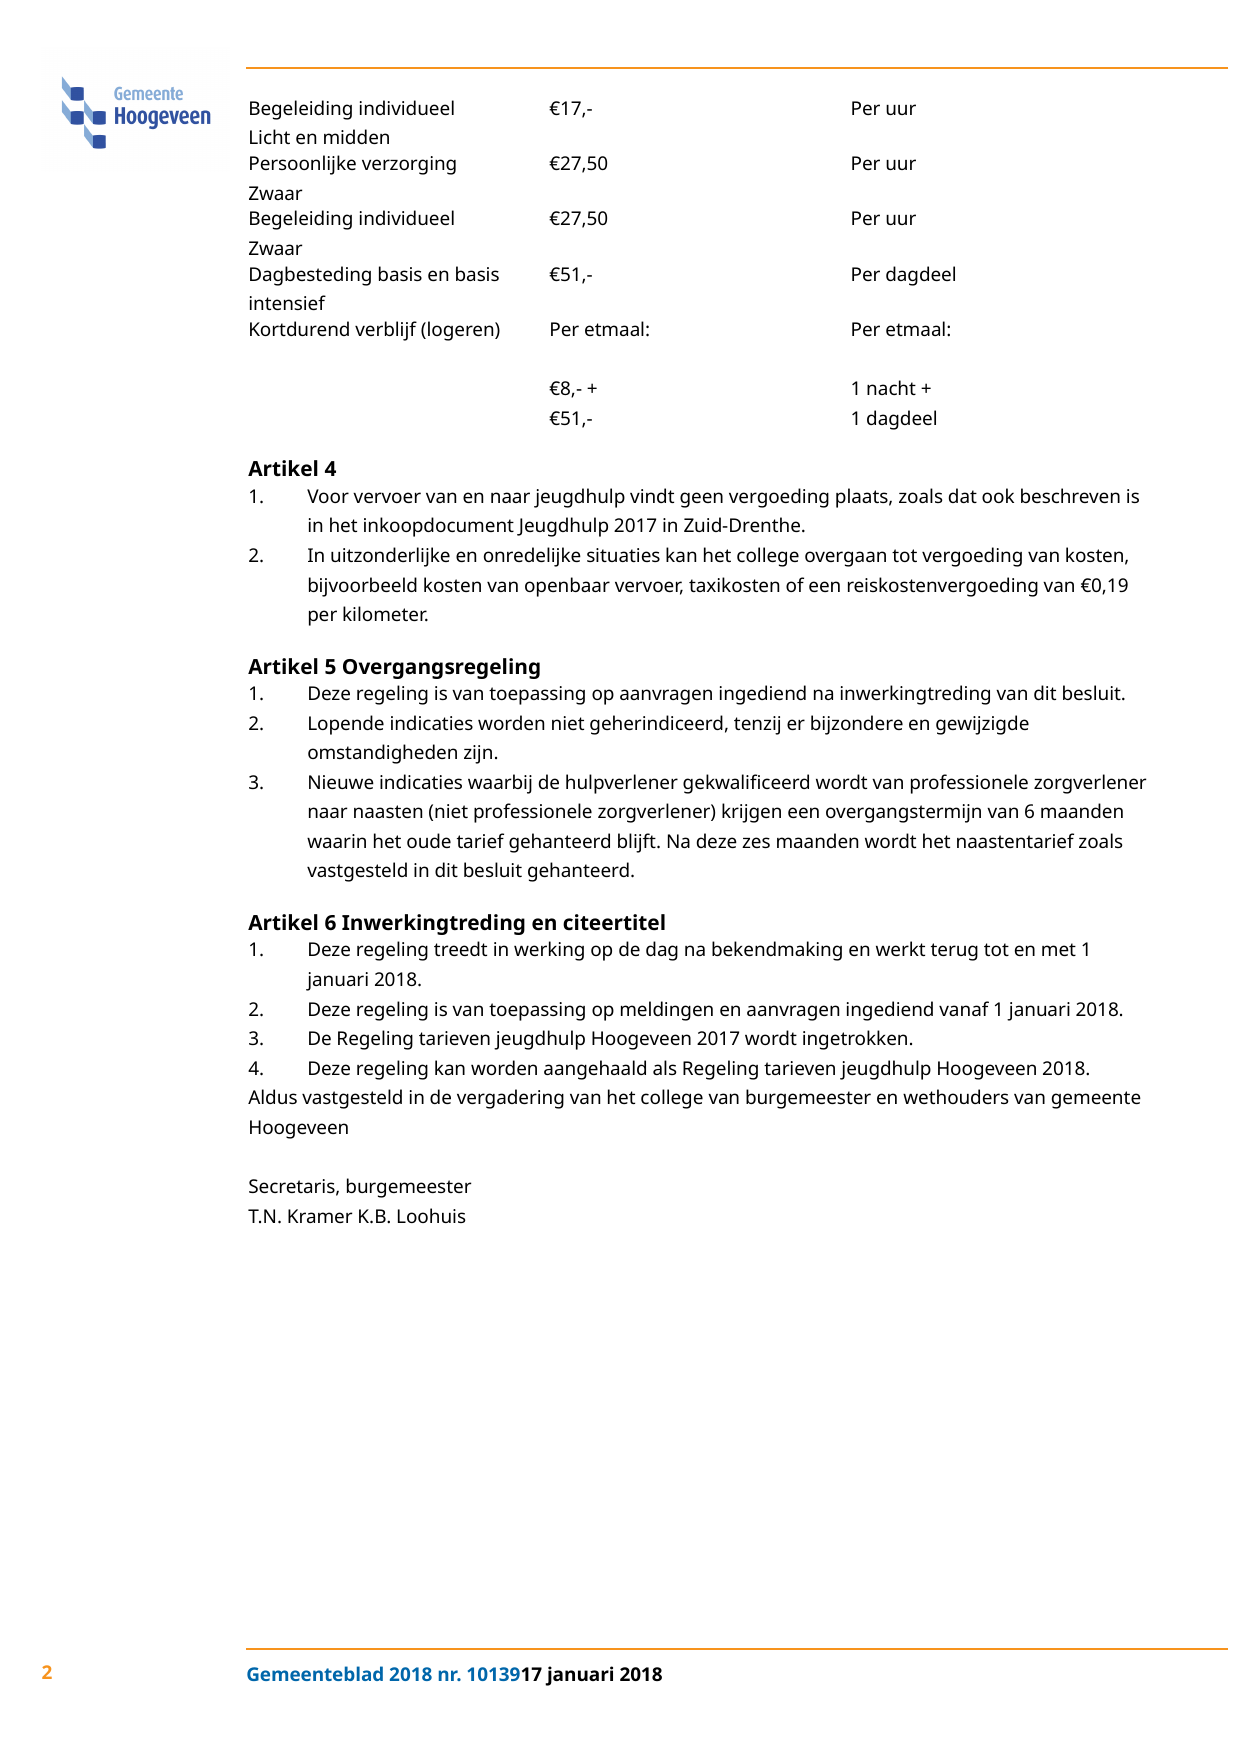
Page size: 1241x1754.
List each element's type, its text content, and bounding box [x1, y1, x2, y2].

text Aldus vastgesteld in de vergadering van het college van burgemeester en wethouders van gemeente Hoogeveen [248, 1084, 1152, 1140]
list De Regeling tarieven jeugdhulp Hoogeveen 2017 wordt ingetrokken. [248, 1025, 1152, 1051]
text Secretaris, burgemeester [248, 1173, 1152, 1199]
list Lopende indicaties worden niet geherindiceerd, tenzij er bijzondere en gewijzigde omstandigheden zijn. [248, 710, 1152, 765]
table_cell Per etmaal: €8,- + €51,- [549, 316, 850, 431]
table_cell €27,50 [549, 150, 850, 205]
list Nieuwe indicaties waarbij de hulpverlener gekwalificeerd wordt van professionele zorgverlener naar naasten (niet professionele zorgverlener) krijgen een overgangstermijn van 6 maanden waarin het oude tarief gehanteerd blijft. Na deze zes maanden wordt het naastentarief zoals vastgesteld in dit besluit gehanteerd. [248, 769, 1152, 883]
list Voor vervoer van en naar jeugdhulp vindt geen vergoeding plaats, zoals dat ook beschreven is in het inkoopdocument Jeugdhulp 2017 in Zuid-Drenthe. [248, 483, 1152, 538]
list Deze regeling treedt in werking op de dag na bekendmaking en werkt terug tot en met 1 januari 2018. [248, 937, 1152, 992]
table_cell Kortdurend verblijf (logeren) [248, 316, 549, 431]
table_cell €27,50 [549, 205, 850, 261]
text T.N. Kramer K.B. Loohuis [248, 1203, 1152, 1228]
list Deze regeling kan worden aangehaald als Regeling tarieven jeugdhulp Hoogeveen 2018. [248, 1055, 1152, 1081]
text Artikel 5 Overgangsregeling [248, 652, 1152, 680]
table_cell €17,- [549, 95, 850, 150]
list Deze regeling is van toepassing op aanvragen ingediend na inwerkingtreding van dit besluit. [248, 680, 1152, 706]
table_cell Per uur [850, 150, 1152, 205]
list Deze regeling is van toepassing op meldingen en aanvragen ingediend vanaf 1 januari 2018. [248, 996, 1152, 1021]
picture [41, 47, 231, 172]
text Artikel 6 Inwerkingtreding en citeertitel [248, 908, 1152, 937]
table_cell Dagbesteding basis en basis intensief [248, 261, 549, 316]
table_cell Begeleiding individueel Zwaar [248, 205, 549, 261]
table_cell Per etmaal: 1 nacht + 1 dagdeel [850, 316, 1152, 431]
table_cell Per uur [850, 205, 1152, 261]
table_cell Begeleiding individueel Licht en midden [248, 95, 549, 150]
text Artikel 4 [248, 454, 1152, 483]
table_cell Persoonlijke verzorging Zwaar [248, 150, 549, 205]
table_cell Per dagdeel [850, 261, 1152, 316]
table_cell Per uur [850, 95, 1152, 150]
table_cell €51,- [549, 261, 850, 316]
list In uitzonderlijke en onredelijke situaties kan het college overgaan tot vergoeding van kosten, bijvoorbeeld kosten van openbaar vervoer, taxikosten of een reiskostenvergoeding van €0,19 per kilometer. [248, 542, 1152, 627]
